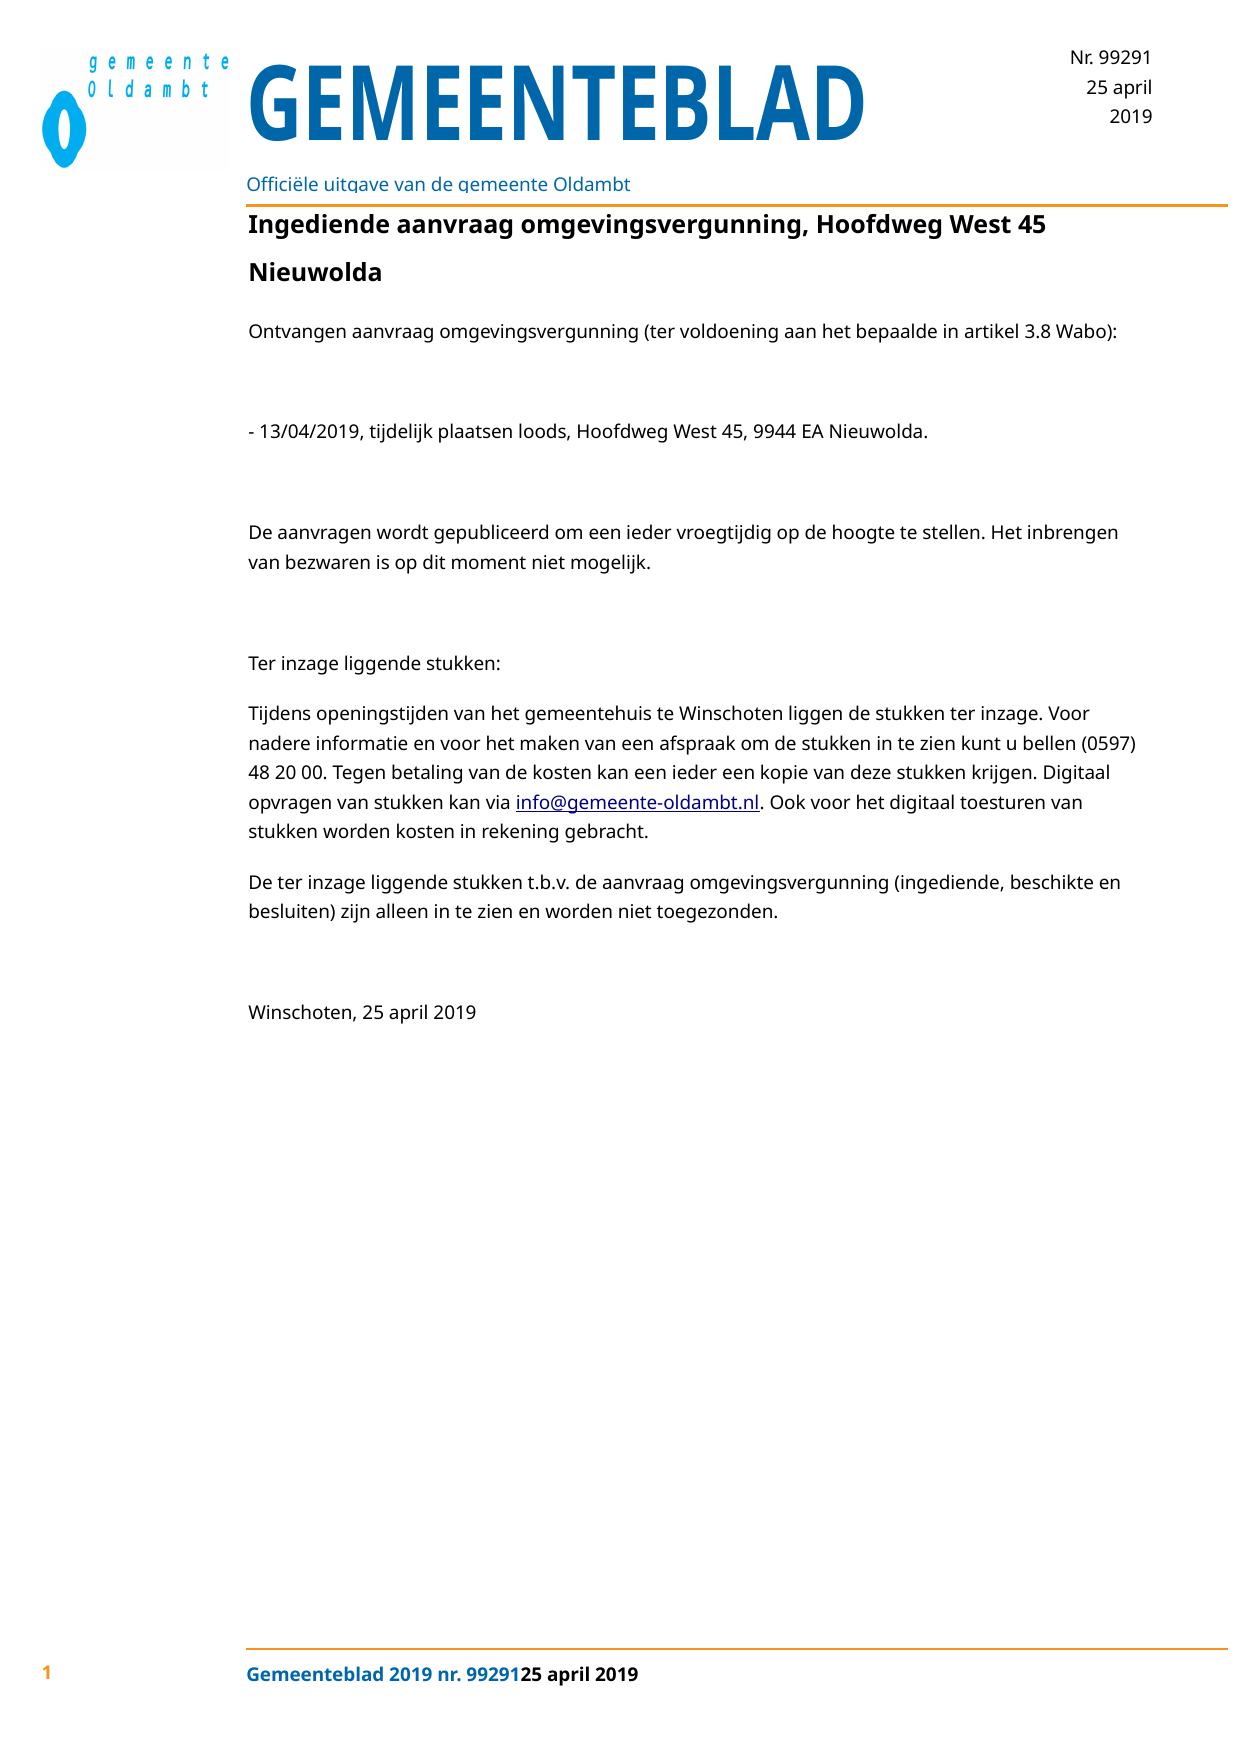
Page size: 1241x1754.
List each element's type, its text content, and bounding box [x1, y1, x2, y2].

text Ingediende aanvraag omgevingsvergunning, Hoofdweg West 45 Nieuwolda [248, 207, 1152, 288]
text Ter inzage liggende stukken: [248, 650, 1152, 676]
text De aanvragen wordt gepubliceerd om een ieder vroegtijdig op de hoogte te stellen. Het inbrengen van bezwaren is op dit moment niet mogelijk. [248, 519, 1152, 575]
text Winschoten, 25 april 2019 [248, 999, 1152, 1025]
text Ontvangen aanvraag omgevingsvergunning (ter voldoening aan het bepaalde in artikel 3.8 Wabo): [248, 318, 1152, 344]
picture [41, 47, 231, 172]
text Tijdens openingstijden van het gemeentehuis te Winschoten liggen de stukken ter inzage. Voor nadere informatie en voor het maken van een afspraak om de stukken in te zien kunt u bellen (0597) 48 20 00. Tegen betaling van de kosten kan een ieder een kopie van deze stukken krijgen. Digitaal opvragen van stukken kan via info@gemeente-oldambt.nl. Ook voor het digitaal toesturen van stukken worden kosten in rekening gebracht. [248, 700, 1152, 844]
text De ter inzage liggende stukken t.b.v. de aanvraag omgevingsvergunning (ingediende, beschikte en besluiten) zijn alleen in te zien en worden niet toegezonden. [248, 869, 1152, 924]
text - 13/04/2019, tijdelijk plaatsen loods, Hoofdweg West 45, 9944 EA Nieuwolda. [248, 419, 1152, 444]
